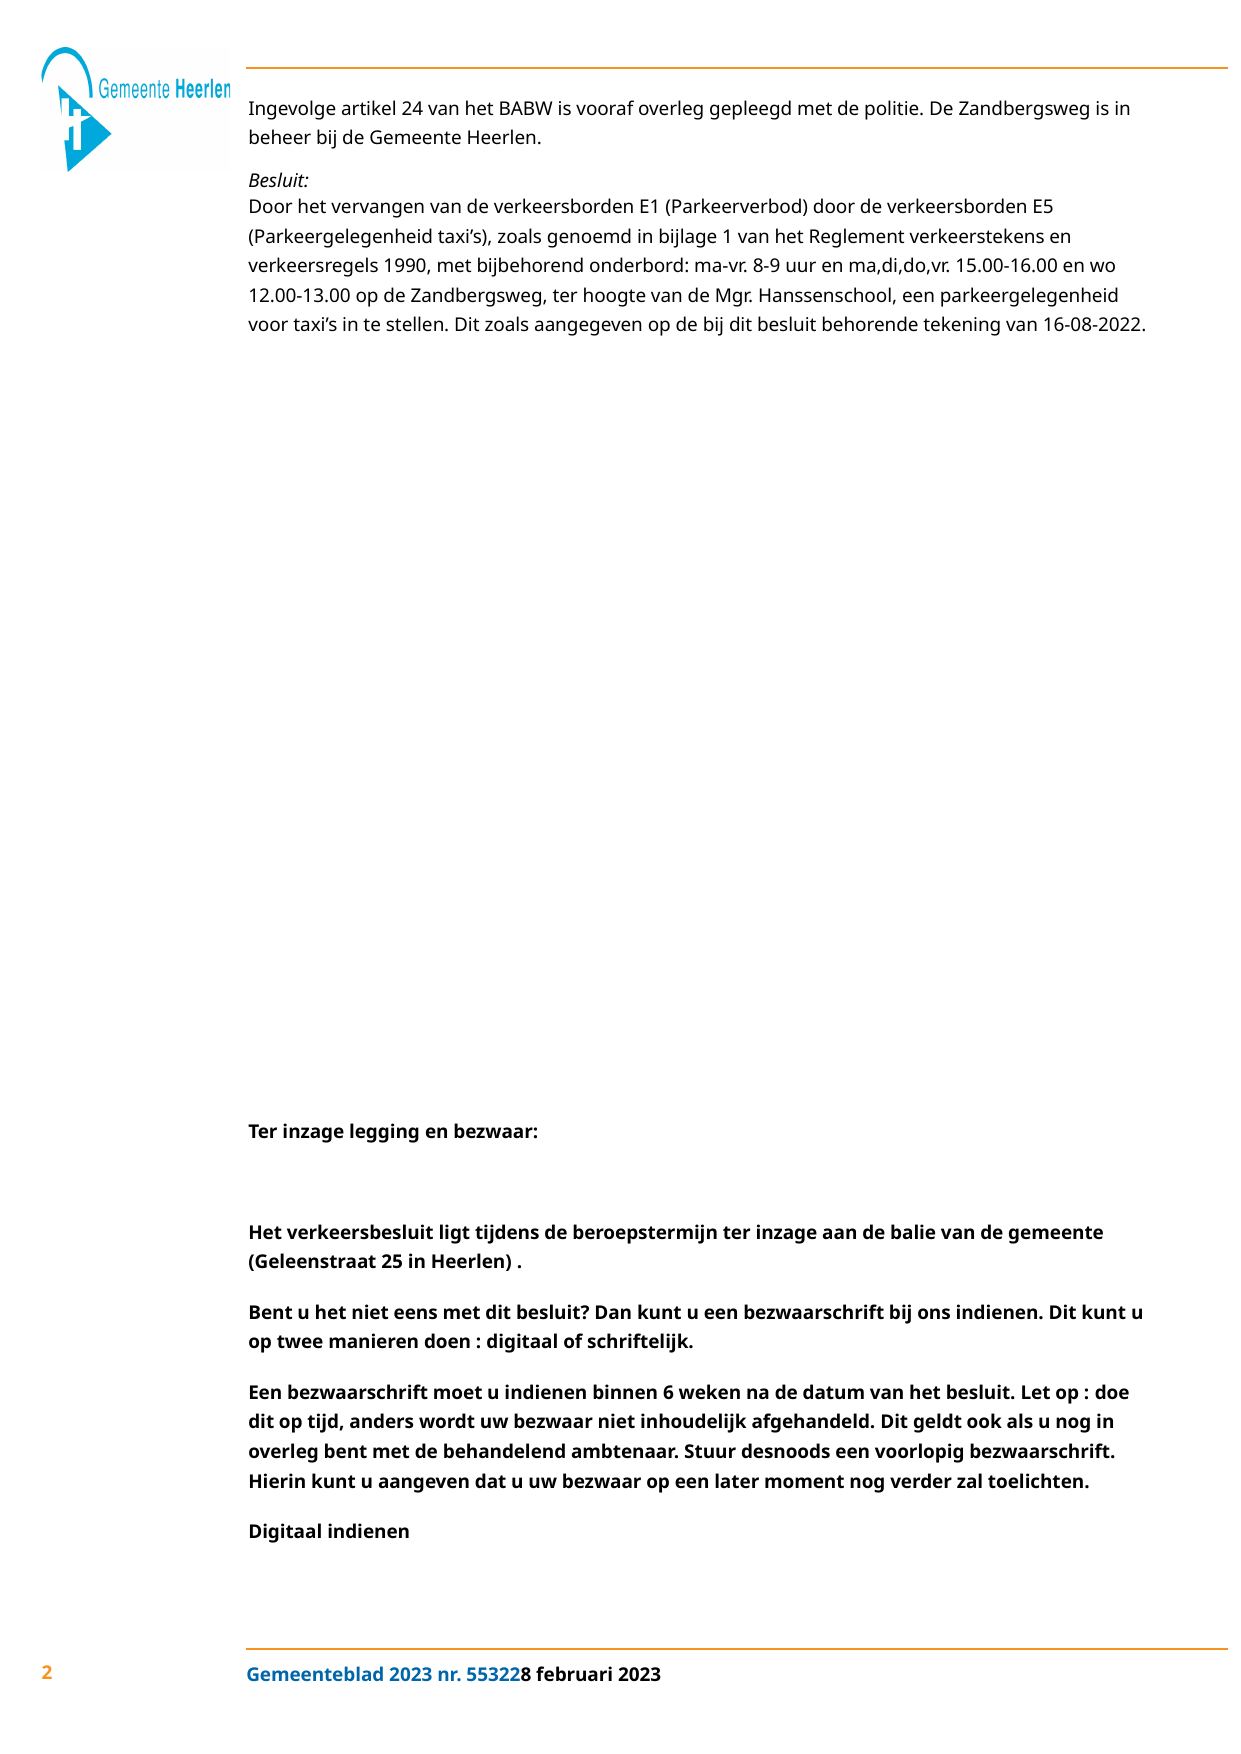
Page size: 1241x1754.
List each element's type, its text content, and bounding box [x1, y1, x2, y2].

text Ingevolge artikel 24 van het BABW is vooraf overleg gepleegd met de politie. De Zandbergsweg is in beheer bij de Gemeente Heerlen. [248, 95, 1152, 150]
text Besluit: [248, 167, 1152, 193]
text Door het vervangen van de verkeersborden E1 (Parkeerverbod) door de verkeersborden E5 (Parkeergelegenheid taxi’s), zoals genoemd in bijlage 1 van het Reglement verkeerstekens en verkeersregels 1990, met bijbehorend onderbord: ma-vr. 8-9 uur en ma,di,do,vr. 15.00-16.00 en wo 12.00-13.00 op de Zandbergsweg, ter hoogte van de Mgr. Hanssenschool, een parkeergelegenheid voor taxi’s in te stellen. Dit zoals aangegeven op de bij dit besluit behorende tekening van 16-08-2022. [248, 193, 1152, 337]
text Ter inzage legging en bezwaar: [248, 1118, 1152, 1144]
picture [41, 47, 231, 172]
text Bent u het niet eens met dit besluit? Dan kunt u een bezwaarschrift bij ons indienen. Dit kunt u op twee manieren doen : digitaal of schriftelijk. [248, 1299, 1152, 1354]
text Digitaal indienen [248, 1518, 1152, 1544]
text Het verkeersbesluit ligt tijdens de beroepstermijn ter inzage aan de balie van de gemeente (Geleenstraat 25 in Heerlen) . [248, 1219, 1152, 1274]
picture [41, 47, 59, 70]
text Een bezwaarschrift moet u indienen binnen 6 weken na de datum van het besluit. Let op : doe dit op tijd, anders wordt uw bezwaar niet inhoudelijk afgehandeld. Dit geldt ook als u nog in overleg bent met de behandelend ambtenaar. Stuur desnoods een voorlopig bezwaarschrift. Hierin kunt u aangeven dat u uw bezwaar op een later moment nog verder zal toelichten. [248, 1379, 1152, 1493]
